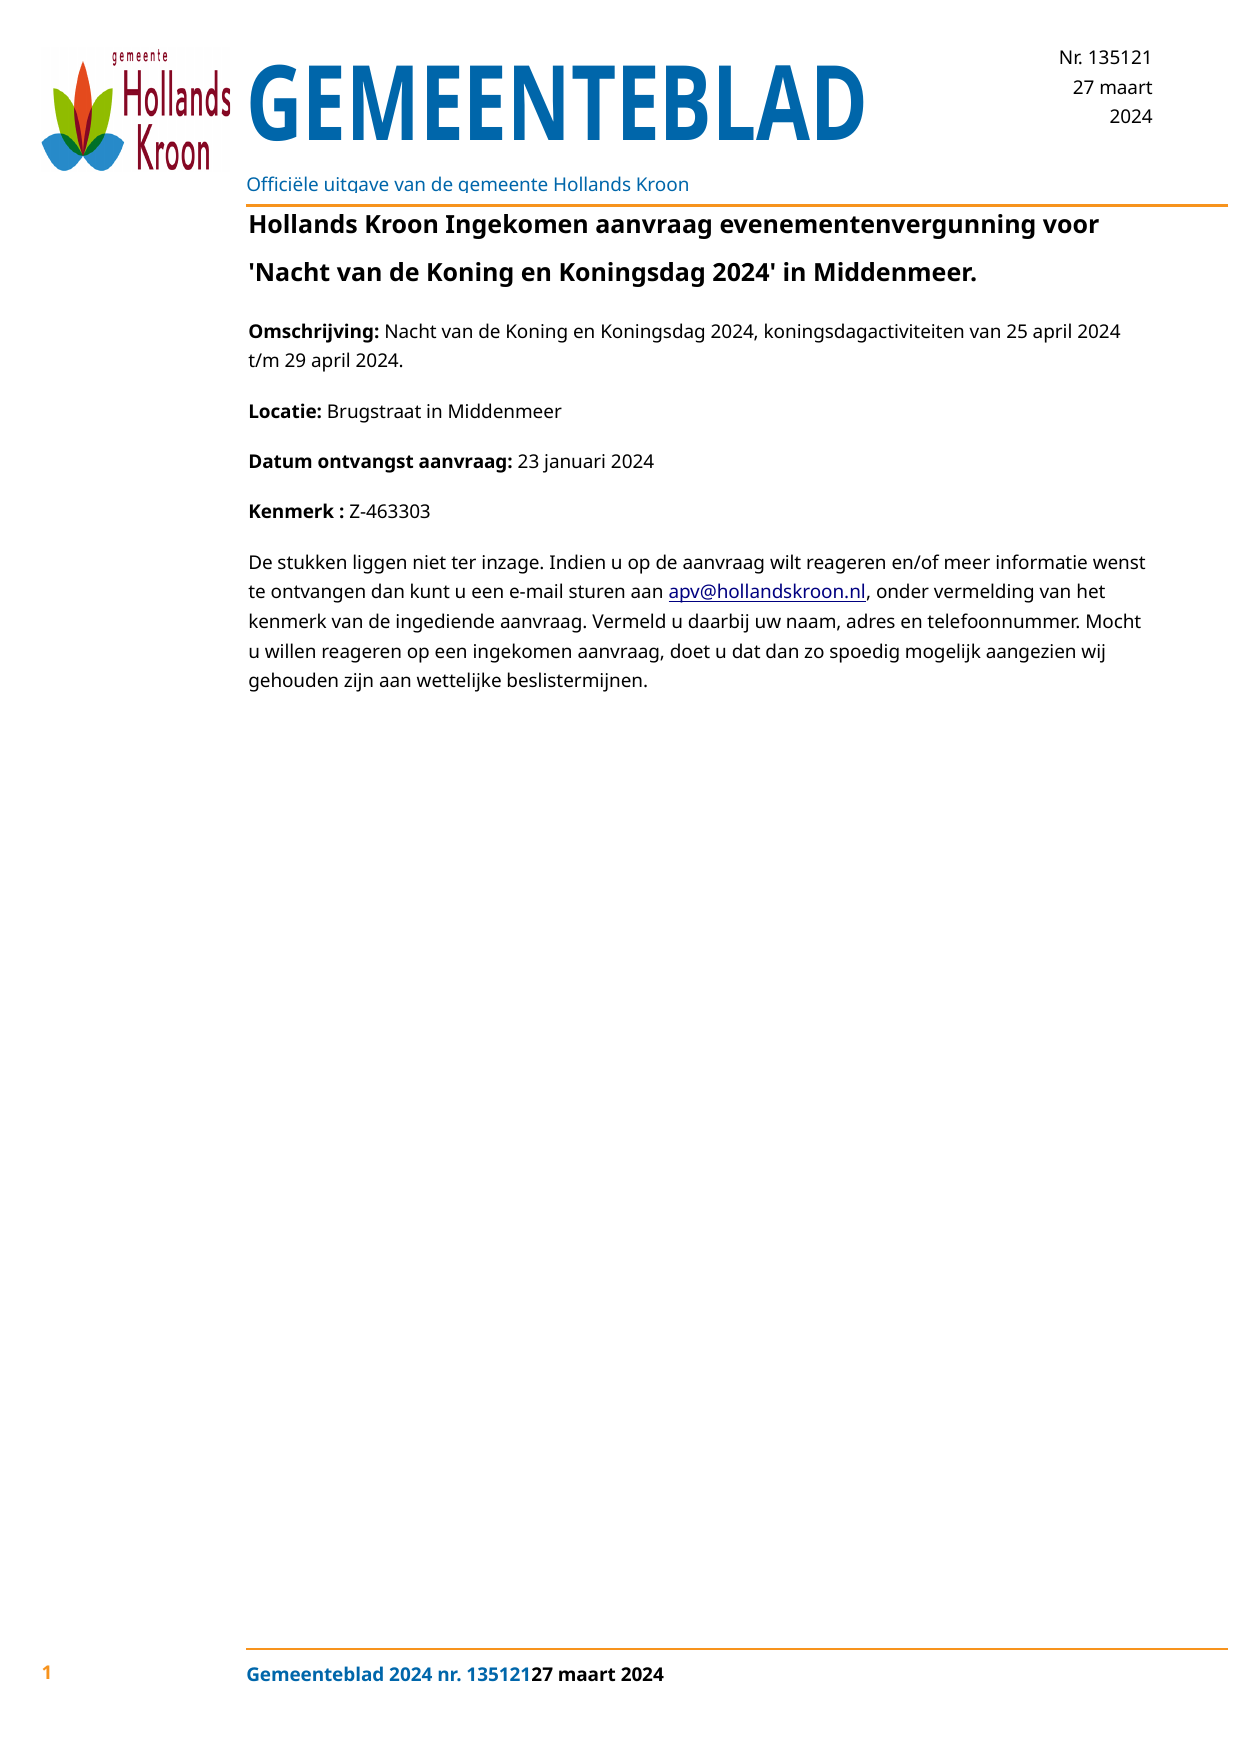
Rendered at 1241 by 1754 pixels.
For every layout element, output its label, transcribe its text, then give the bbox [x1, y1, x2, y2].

picture [41, 47, 231, 172]
text De stukken liggen niet ter inzage. Indien u op de aanvraag wilt reageren en/of meer informatie wenst te ontvangen dan kunt u een e-mail sturen aan apv@hollandskroon.nl, onder vermelding van het kenmerk van de ingediende aanvraag. Vermeld u daarbij uw naam, adres en telefoonnummer. Mocht u willen reageren op een ingekomen aanvraag, doet u dat dan zo spoedig mogelijk aangezien wij gehouden zijn aan wettelijke beslistermijnen. [248, 549, 1152, 693]
text Datum ontvangst aanvraag: 23 januari 2024 [248, 448, 1152, 474]
text Locatie: Brugstraat in Middenmeer [248, 398, 1152, 424]
text Hollands Kroon Ingekomen aanvraag evenementenvergunning voor 'Nacht van de Koning en Koningsdag 2024' in Middenmeer. [248, 207, 1152, 288]
text Omschrijving: Nacht van de Koning en Koningsdag 2024, koningsdagactiviteiten van 25 april 2024 t/m 29 april 2024. [248, 318, 1152, 373]
text Kenmerk : Z-463303 [248, 499, 1152, 524]
